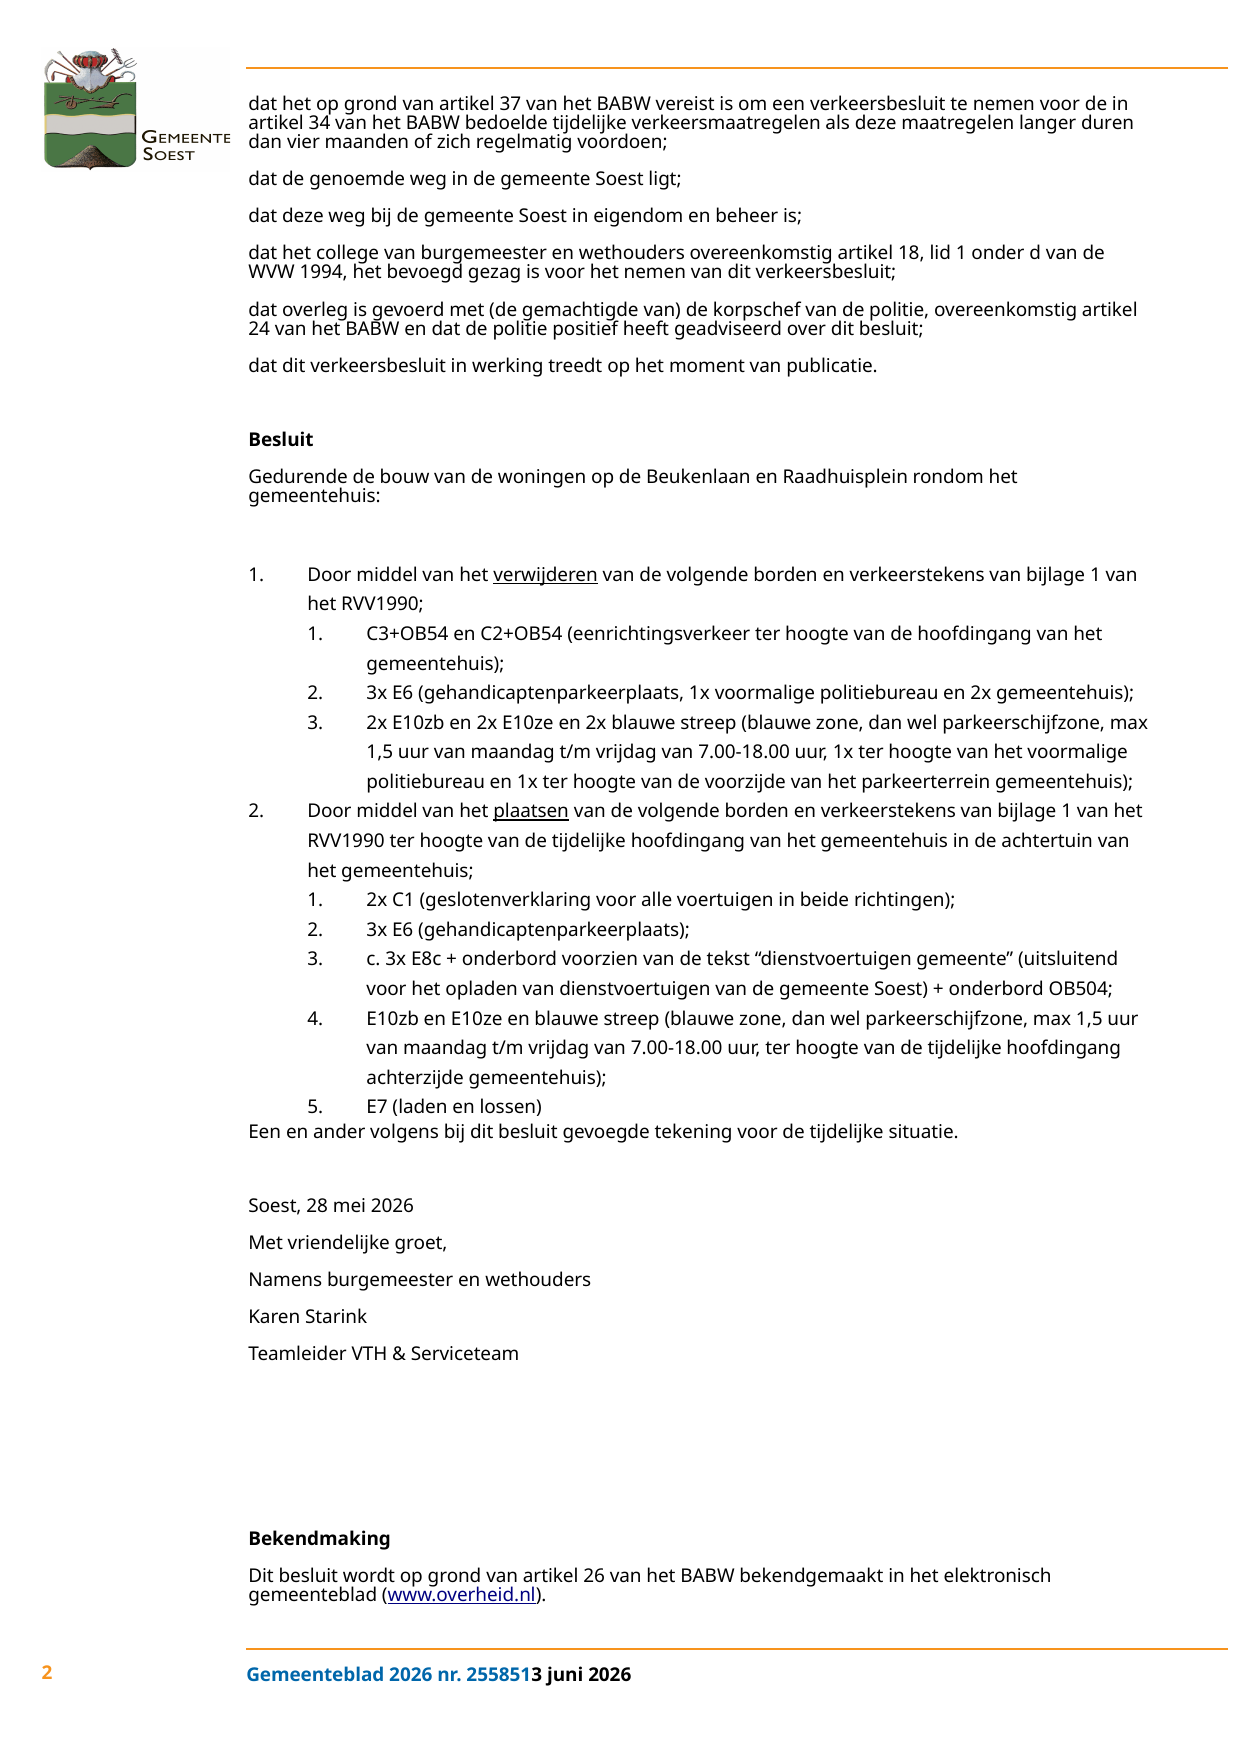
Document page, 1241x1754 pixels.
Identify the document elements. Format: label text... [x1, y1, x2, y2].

text Een en ander volgens bij dit besluit gevoegde tekening voor de tijdelijke situatie. [248, 1123, 1152, 1142]
list 3x E6 (gehandicaptenparkeerplaats); [307, 916, 1152, 942]
picture [41, 47, 231, 172]
list 3x E6 (gehandicaptenparkeerplaats, 1x voormalige politiebureau en 2x gemeentehuis); [307, 679, 1152, 705]
list 2x E10zb en 2x E10ze en 2x blauwe streep (blauwe zone, dan wel parkeerschijfzone, max 1,5 uur van maandag t/m vrijdag van 7.00-18.00 uur, 1x ter hoogte van het voormalige politiebureau en 1x ter hoogte van de voorzijde van het parkeerterrein gemeentehuis); [307, 709, 1152, 794]
text Soest, 28 mei 2026 [248, 1197, 1152, 1216]
text Met vriendelijke groet, [248, 1234, 1152, 1253]
list C3+OB54 en C2+OB54 (eenrichtingsverkeer ter hoogte van de hoofdingang van het gemeentehuis); [307, 620, 1152, 675]
text dat het op grond van artikel 37 van het BABW vereist is om een verkeersbesluit te nemen voor de in artikel 34 van het BABW bedoelde tijdelijke verkeersmaatregelen als deze maatregelen langer duren dan vier maanden of zich regelmatig voordoen; [248, 95, 1152, 153]
text Bekendmaking [248, 1530, 1152, 1549]
list c. 3x E8c + onderbord voorzien van de tekst “dienstvoertuigen gemeente” (uitsluitend voor het opladen van dienstvoertuigen van de gemeente Soest) + onderbord OB504; [307, 946, 1152, 1001]
text Teamleider VTH & Serviceteam [248, 1345, 1152, 1364]
list E7 (laden en lossen) [307, 1093, 1152, 1119]
list Door middel van het verwijderen van de volgende borden en verkeerstekens van bijlage 1 van het RVV1990; [248, 561, 1152, 616]
text Karen Starink [248, 1308, 1152, 1327]
text dat de genoemde weg in de gemeente Soest ligt; [248, 170, 1152, 189]
text Dit besluit wordt op grond van artikel 26 van het BABW bekendgemaakt in het elektronisch gemeenteblad (www.overheid.nl). [248, 1567, 1152, 1605]
text Besluit [248, 431, 1152, 450]
list Door middel van het plaatsen van de volgende borden en verkeerstekens van bijlage 1 van het RVV1990 ter hoogte van de tijdelijke hoofdingang van het gemeentehuis in de achtertuin van het gemeentehuis; [248, 798, 1152, 882]
text dat deze weg bij de gemeente Soest in eigendom en beheer is; [248, 207, 1152, 227]
text Namens burgemeester en wethouders [248, 1271, 1152, 1290]
text dat dit verkeersbesluit in werking treedt op het moment van publicatie. [248, 357, 1152, 376]
text Gedurende de bouw van de woningen op de Beukenlaan en Raadhuisplein rondom het gemeentehuis: [248, 468, 1152, 506]
text dat overleg is gevoerd met (de gemachtigde van) de korpschef van de politie, overeenkomstig artikel 24 van het BABW en dat de politie positief heeft geadviseerd over dit besluit; [248, 301, 1152, 339]
list E10zb en E10ze en blauwe streep (blauwe zone, dan wel parkeerschijfzone, max 1,5 uur van maandag t/m vrijdag van 7.00-18.00 uur, ter hoogte van de tijdelijke hoofdingang achterzijde gemeentehuis); [307, 1005, 1152, 1089]
list 2x C1 (geslotenverklaring voor alle voertuigen in beide richtingen); [307, 886, 1152, 912]
text dat het college van burgemeester en wethouders overeenkomstig artikel 18, lid 1 onder d van de WVW 1994, het bevoegd gezag is voor het nemen van dit verkeersbesluit; [248, 244, 1152, 283]
